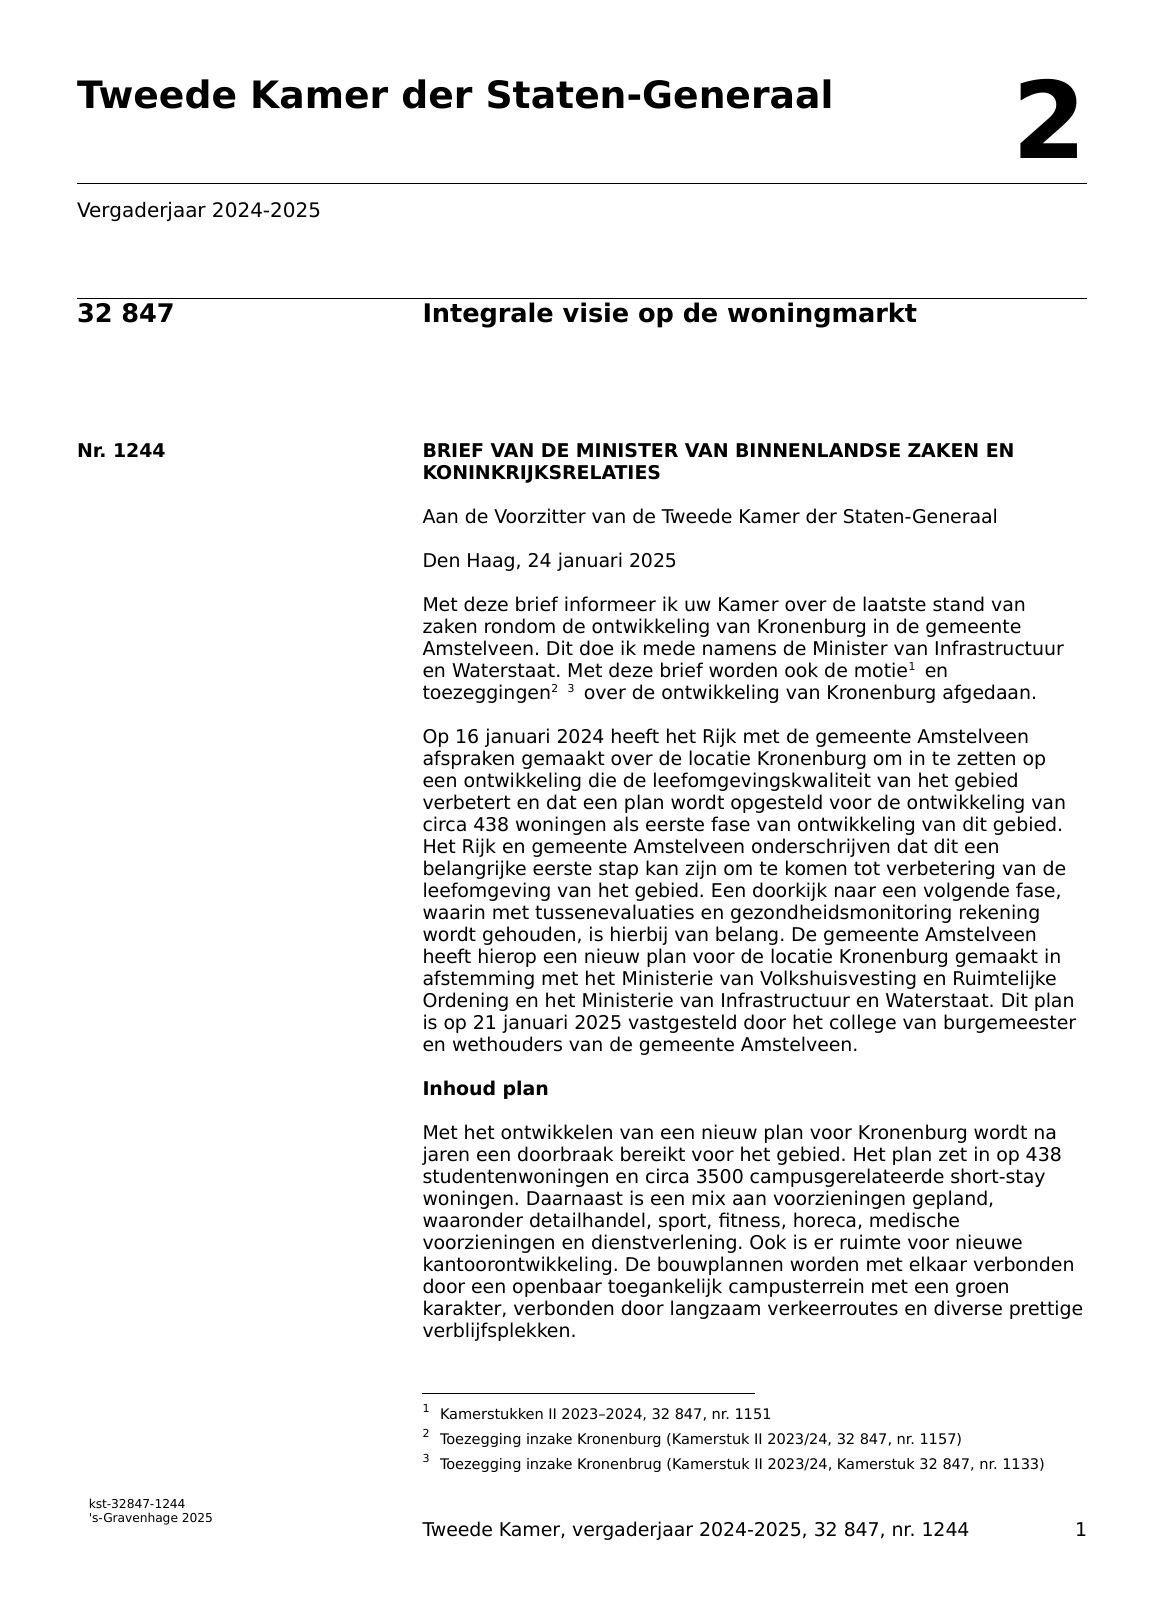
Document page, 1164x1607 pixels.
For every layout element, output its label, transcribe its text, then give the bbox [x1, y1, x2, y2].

text Met deze brief informeer ik uw Kamer over de laatste stand van zaken rondom de ontwikkeling van Kronenburg in de gemeente Amstelveen. Dit doe ik mede namens de Minister van Infrastructuur en Waterstaat. Met deze brief worden ook de motie en toezeggingen over de ontwikkeling van Kronenburg afgedaan. [422, 594, 1087, 704]
text Kamerstukken II 2023–2024, 32 847, nr. 1151 [422, 1402, 1087, 1424]
text Aan de Voorzitter van de Tweede Kamer der Staten-Generaal [422, 506, 1087, 528]
subtitle Inhoud plan [422, 1078, 1087, 1100]
text Toezegging inzake Kronenbrug (Kamerstuk II 2023/24, Kamerstuk 32 847, nr. 1133) [422, 1452, 1087, 1474]
text 's-Gravenhage 2025 [88, 1511, 323, 1525]
text Toezegging inzake Kronenburg (Kamerstuk II 2023/24, 32 847, nr. 1157) [422, 1427, 1087, 1449]
table_header Tweede Kamer der Staten-Generaal [77, 59, 886, 183]
subtitle Nr. 1244 BRIEF VAN DE MINISTER VAN BINNENLANDSE ZAKEN EN KONINKRIJKSRELATIES [77, 440, 1087, 484]
text Op 16 januari 2024 heeft het Rijk met de gemeente Amstelveen afspraken gemaakt over de locatie Kronenburg om in te zetten op een ontwikkeling die de leefomgevingskwaliteit van het gebied verbetert en dat een plan wordt opgesteld voor de ontwikkeling van circa 438 woningen als eerste fase van ontwikkeling van dit gebied. Het Rijk en gemeente Amstelveen onderschrijven dat dit een belangrijke eerste stap kan zijn om te komen tot verbetering van de leefomgeving van het gebied. Een doorkijk naar een volgende fase, waarin met tussenevaluaties en gezondheidsmonitoring rekening wordt gehouden, is hierbij van belang. De gemeente Amstelveen heeft hierop een nieuw plan voor de locatie Kronenburg gemaakt in afstemming met het Ministerie van Volkshuisvesting en Ruimtelijke Ordening en het Ministerie van Infrastructuur en Waterstaat. Dit plan is op 21 januari 2025 vastgesteld door het college van burgemeester en wethouders van de gemeente Amstelveen. [422, 726, 1087, 1056]
text Met het ontwikkelen van een nieuw plan voor Kronenburg wordt na jaren een doorbraak bereikt voor het gebied. Het plan zet in op 438 studentenwoningen en circa 3500 campusgerelateerde short-stay woningen. Daarnaast is een mix aan voorzieningen gepland, waaronder detailhandel, sport, fitness, horeca, medische voorzieningen en dienstverlening. Ook is er ruimte voor nieuwe kantoorontwikkeling. De bouwplannen worden met elkaar verbonden door een openbaar toegankelijk campusterrein met een groen karakter, verbonden door langzaam verkeerroutes en diverse prettige verblijfsplekken. [422, 1122, 1087, 1342]
text kst-32847-1244 [88, 1497, 323, 1511]
subtitle 32 847 Integrale visie op de woningmarkt [77, 299, 1087, 329]
table_header 2 [886, 59, 1087, 183]
table_cell Vergaderjaar 2024-2025 [77, 184, 1087, 298]
text Den Haag, 24 januari 2025 [422, 550, 1087, 572]
